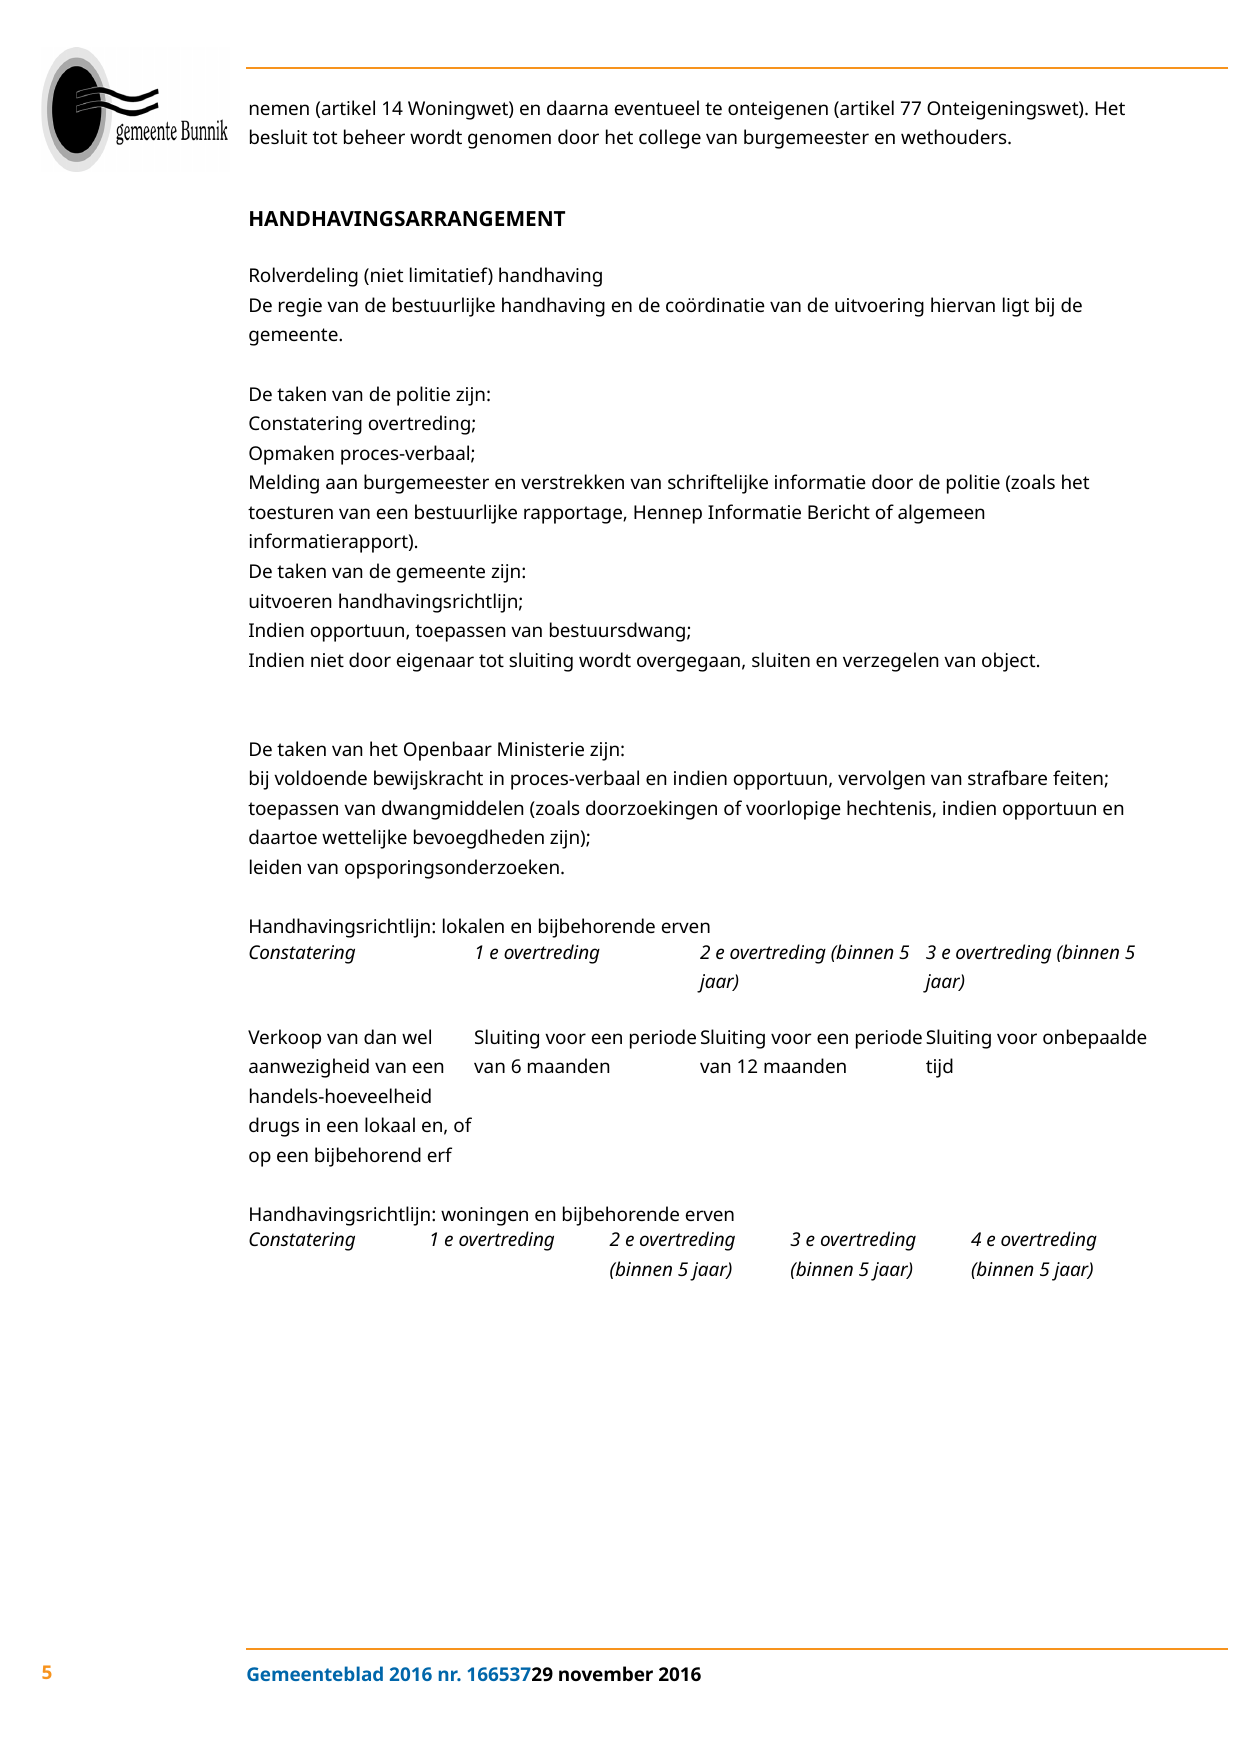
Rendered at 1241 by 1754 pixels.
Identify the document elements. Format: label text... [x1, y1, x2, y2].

table_header Handhavingsrichtlijn: lokalen en bijbehorende erven [248, 913, 1152, 939]
text nemen (artikel 14 Woningwet) en daarna eventueel te onteigenen (artikel 77 Onteigeningswet). Het besluit tot beheer wordt genomen door het college van burgemeester en wethouders. [248, 95, 1152, 150]
text Constatering overtreding; [248, 410, 1152, 436]
table_cell Sluiting voor een periode van 12 maanden [700, 1024, 926, 1168]
text uitvoeren handhavingsrichtlijn; [248, 588, 1152, 613]
table_cell Sluiting voor onbepaalde tijd [926, 1024, 1152, 1168]
table_cell Constatering [248, 939, 474, 1024]
text HANDHAVINGSARRANGEMENT [248, 204, 1152, 233]
table_header Handhavingsrichtlijn: woningen en bijbehorende erven [248, 1201, 1152, 1227]
text toepassen van dwangmiddelen (zoals doorzoekingen of voorlopige hechtenis, indien opportuun en daartoe wettelijke bevoegdheden zijn); [248, 795, 1152, 850]
table_cell 2 e overtreding (binnen 5 jaar) [700, 939, 926, 1024]
text Indien opportuun, toepassen van bestuursdwang; [248, 617, 1152, 643]
text Opmaken proces-verbaal; [248, 440, 1152, 466]
text De taken van de gemeente zijn: [248, 558, 1152, 584]
text Rolverdeling (niet limitatief) handhaving [248, 262, 1152, 288]
table_cell 3 e overtreding (binnen 5 jaar) [790, 1227, 971, 1282]
text De taken van het Openbaar Ministerie zijn: [248, 736, 1152, 761]
table_cell Verkoop van dan wel aanwezigheid van een handels-hoeveelheid drugs in een lokaal en, of op een bijbehorend erf [248, 1024, 474, 1168]
table_cell 2 e overtreding (binnen 5 jaar) [609, 1227, 790, 1282]
picture [41, 47, 231, 172]
text De regie van de bestuurlijke handhaving en de coördinatie van de uitvoering hiervan ligt bij de gemeente. [248, 292, 1152, 347]
table_cell 1 e overtreding [474, 939, 700, 1024]
text bij voldoende bewijskracht in proces-verbaal en indien opportuun, vervolgen van strafbare feiten; [248, 765, 1152, 791]
table_cell Sluiting voor een periode van 6 maanden [474, 1024, 700, 1168]
table_cell Constatering [248, 1227, 429, 1282]
table_cell 1 e overtreding [429, 1227, 609, 1282]
text Melding aan burgemeester en verstrekken van schriftelijke informatie door de politie (zoals het toesturen van een bestuurlijke rapportage, Hennep Informatie Bericht of algemeen informatierapport). [248, 469, 1152, 554]
text Indien niet door eigenaar tot sluiting wordt overgegaan, sluiten en verzegelen van object. [248, 647, 1152, 673]
text De taken van de politie zijn: [248, 381, 1152, 406]
table_cell 4 e overtreding (binnen 5 jaar) [971, 1227, 1152, 1282]
table_cell 3 e overtreding (binnen 5 jaar) [926, 939, 1152, 1024]
text leiden van opsporingsonderzoeken. [248, 854, 1152, 880]
